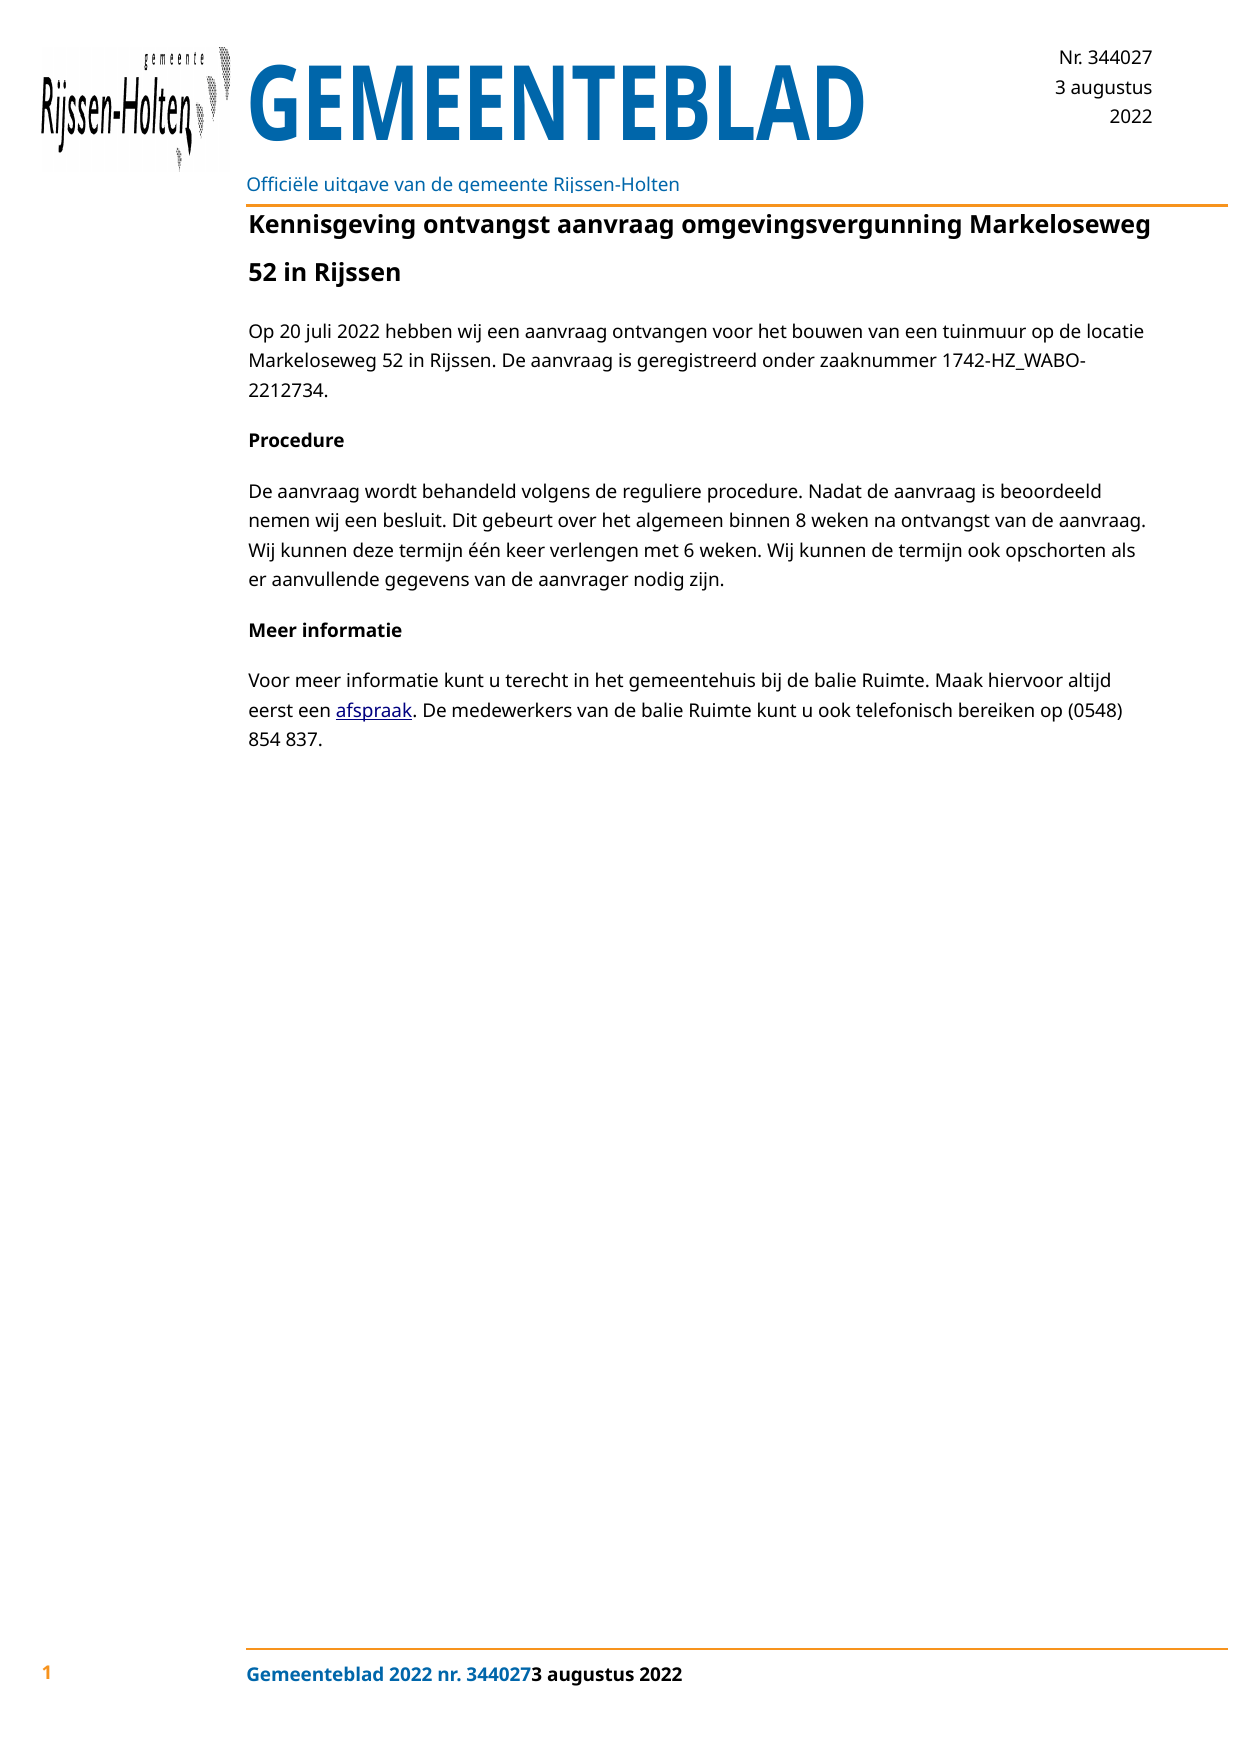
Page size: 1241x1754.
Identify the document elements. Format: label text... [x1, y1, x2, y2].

picture [41, 47, 231, 172]
text Procedure [248, 427, 1152, 453]
text De aanvraag wordt behandeld volgens de reguliere procedure. Nadat de aanvraag is beoordeeld nemen wij een besluit. Dit gebeurt over het algemeen binnen 8 weken na ontvangst van de aanvraag. Wij kunnen deze termijn één keer verlengen met 6 weken. Wij kunnen de termijn ook opschorten als er aanvullende gegevens van de aanvrager nodig zijn. [248, 478, 1152, 592]
text Voor meer informatie kunt u terecht in het gemeentehuis bij de balie Ruimte. Maak hiervoor altijd eerst een afspraak. De medewerkers van de balie Ruimte kunt u ook telefonisch bereiken op (0548) 854 837. [248, 667, 1152, 752]
text Meer informatie [248, 617, 1152, 643]
text Kennisgeving ontvangst aanvraag omgevingsvergunning Markeloseweg 52 in Rijssen [248, 207, 1152, 288]
text Op 20 juli 2022 hebben wij een aanvraag ontvangen voor het bouwen van een tuinmuur op de locatie Markeloseweg 52 in Rijssen. De aanvraag is geregistreerd onder zaaknummer 1742-HZ_WABO-2212734. [248, 318, 1152, 403]
